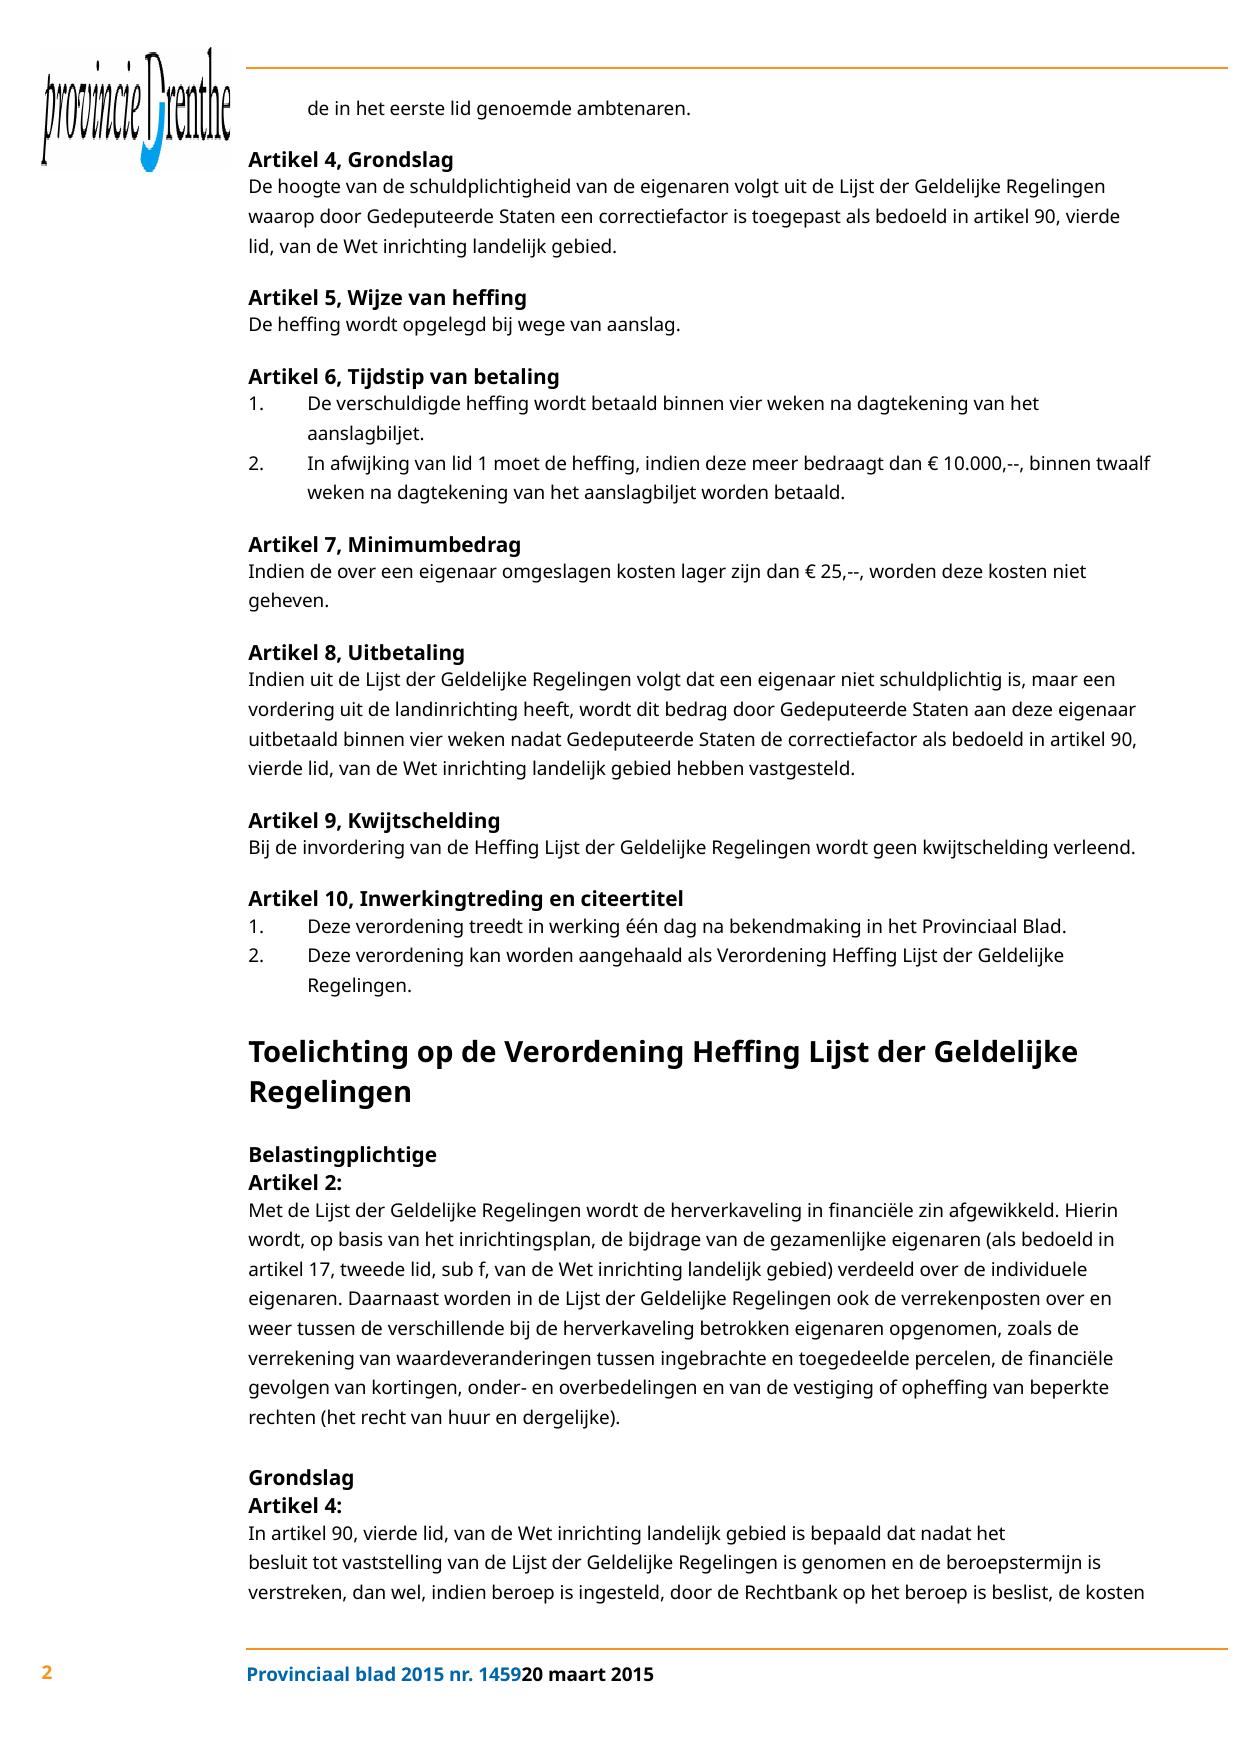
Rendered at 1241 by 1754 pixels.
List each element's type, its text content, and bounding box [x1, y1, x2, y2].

text Belastingplichtige [248, 1140, 1152, 1168]
text Toelichting op de Verordening Heffing Lijst der Geldelijke Regelingen [248, 1031, 1152, 1111]
text Indien uit de Lijst der Geldelijke Regelingen volgt dat een eigenaar niet schuldplichtig is, maar een vordering uit de landinrichting heeft, wordt dit bedrag door Gedeputeerde Staten aan deze eigenaar uitbetaald binnen vier weken nadat Gedeputeerde Staten de correctiefactor als bedoeld in artikel 90, vierde lid, van de Wet inrichting landelijk gebied hebben vastgesteld. [248, 667, 1152, 781]
text De heffing wordt opgelegd bij wege van aanslag. [248, 312, 1152, 337]
text Artikel 7, Minimumbedrag [248, 530, 1152, 558]
text Artikel 8, Uitbetaling [248, 638, 1152, 667]
text Artikel 5, Wijze van heffing [248, 283, 1152, 312]
text Artikel 4: [248, 1491, 1152, 1520]
list In afwijking van lid 1 moet de heffing, indien deze meer bedraagt dan € 10.000,--, binnen twaalf weken na dagtekening van het aanslagbiljet worden betaald. [248, 450, 1152, 505]
text Met de Lijst der Geldelijke Regelingen wordt de herverkaveling in financiële zin afgewikkeld. Hierin wordt, op basis van het inrichtingsplan, de bijdrage van de gezamenlijke eigenaren (als bedoeld in artikel 17, tweede lid, sub f, van de Wet inrichting landelijk gebied) verdeeld over de individuele eigenaren. Daarnaast worden in de Lijst der Geldelijke Regelingen ook de verrekenposten over en weer tussen de verschillende bij de herverkaveling betrokken eigenaren opgenomen, zoals de verrekening van waardeveranderingen tussen ingebrachte en toegedeelde percelen, de financiële gevolgen van kortingen, onder- en overbedelingen en van de vestiging of opheffing van beperkte rechten (het recht van huur en dergelijke). [248, 1197, 1152, 1429]
list de in het eerste lid genoemde ambtenaren. [248, 95, 1152, 121]
picture [41, 47, 231, 172]
text De hoogte van de schuldplichtigheid van de eigenaren volgt uit de Lijst der Geldelijke Regelingen waarop door Gedeputeerde Staten een correctiefactor is toegepast als bedoeld in artikel 90, vierde lid, van de Wet inrichting landelijk gebied. [248, 174, 1152, 258]
text Artikel 2: [248, 1168, 1152, 1197]
list De verschuldigde heffing wordt betaald binnen vier weken na dagtekening van het aanslagbiljet. [248, 391, 1152, 446]
text Artikel 6, Tijdstip van betaling [248, 362, 1152, 391]
text Artikel 10, Inwerkingtreding en citeertitel [248, 884, 1152, 913]
text Indien de over een eigenaar omgeslagen kosten lager zijn dan € 25,--, worden deze kosten niet geheven. [248, 558, 1152, 613]
list Deze verordening kan worden aangehaald als Verordening Heffing Lijst der Geldelijke Regelingen. [248, 943, 1152, 998]
list Deze verordening treedt in werking één dag na bekendmaking in het Provinciaal Blad. [248, 913, 1152, 939]
text Grondslag [248, 1463, 1152, 1491]
text Artikel 4, Grondslag [248, 145, 1152, 174]
text Bij de invordering van de Heffing Lijst der Geldelijke Regelingen wordt geen kwijtschelding verleend. [248, 834, 1152, 860]
text besluit tot vaststelling van de Lijst der Geldelijke Regelingen is genomen en de beroepstermijn is verstreken, dan wel, indien beroep is ingesteld, door de Rechtbank op het beroep is beslist, de kosten [248, 1549, 1152, 1605]
text In artikel 90, vierde lid, van de Wet inrichting landelijk gebied is bepaald dat nadat het [248, 1520, 1152, 1546]
text Artikel 9, Kwijtschelding [248, 806, 1152, 834]
